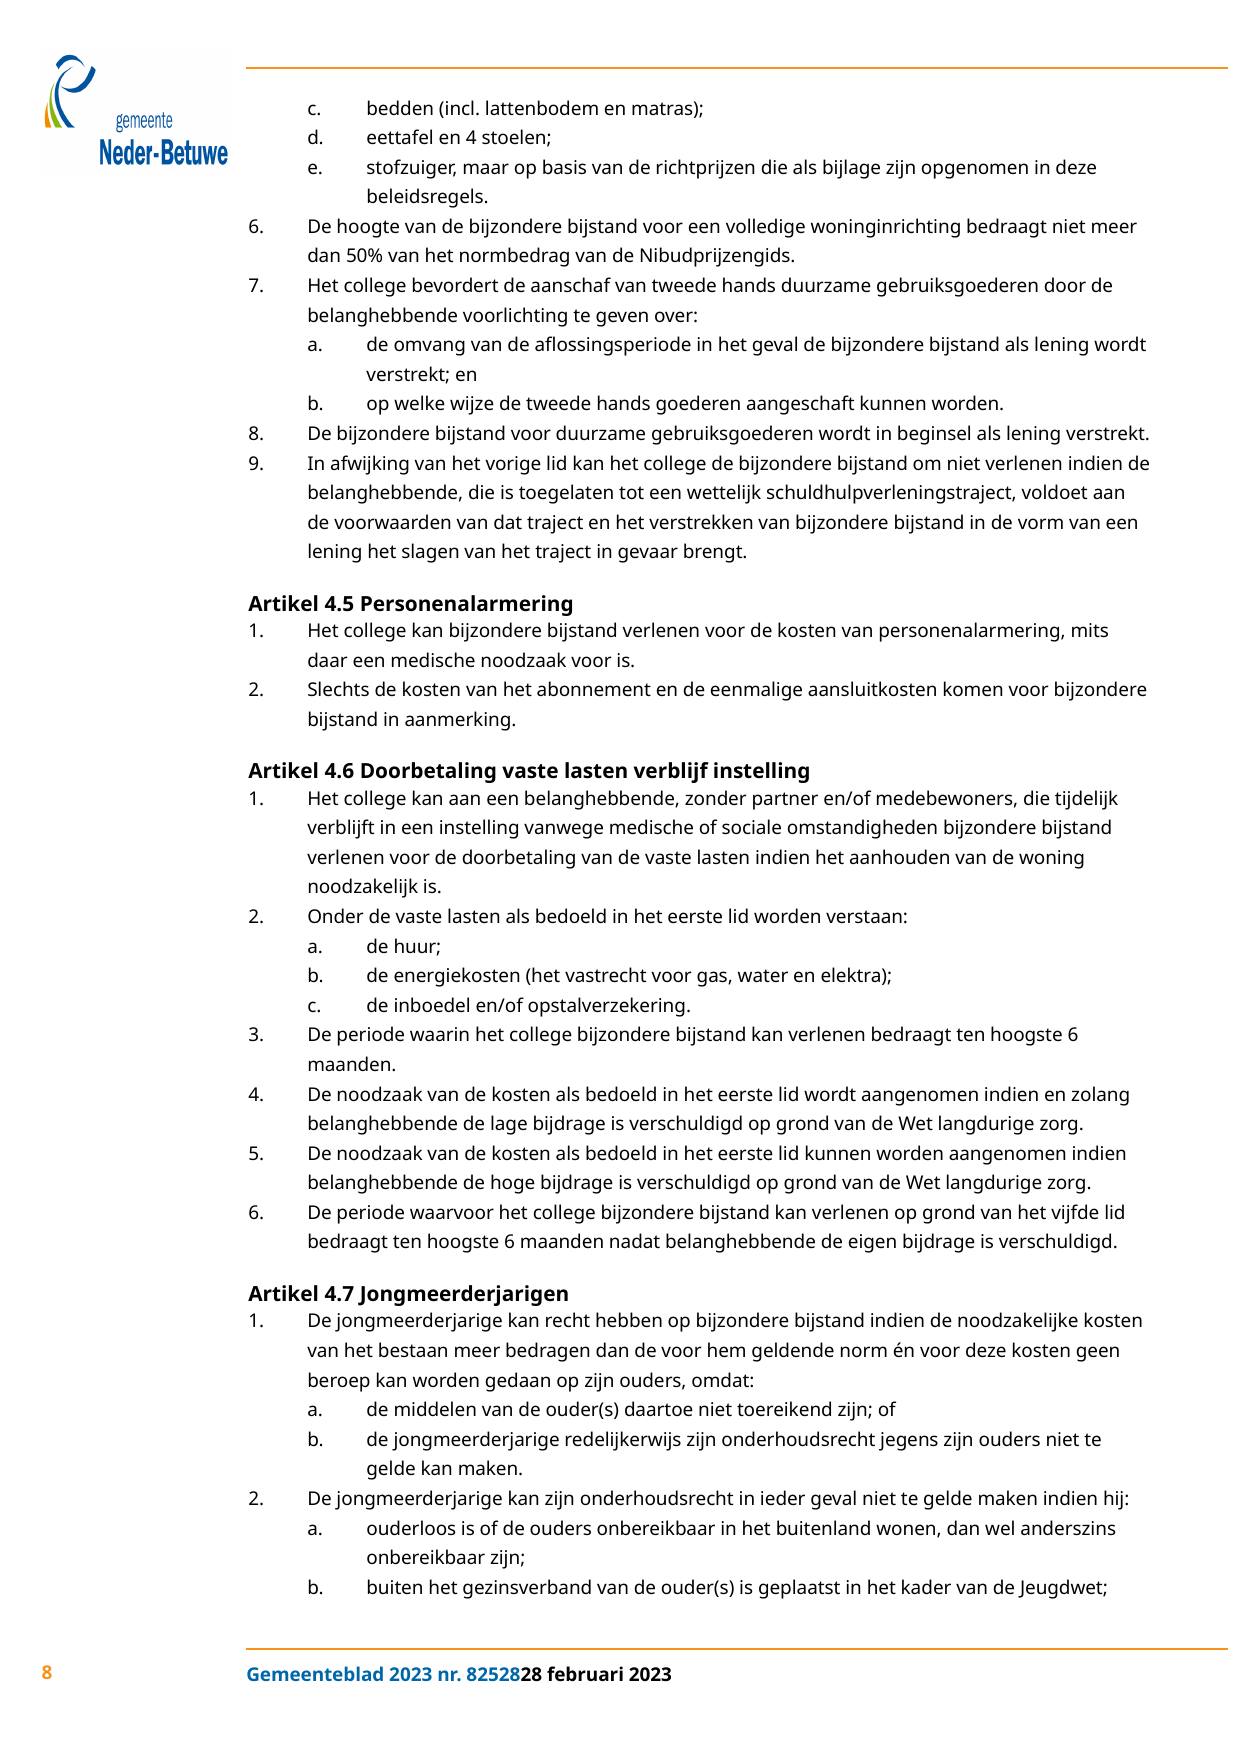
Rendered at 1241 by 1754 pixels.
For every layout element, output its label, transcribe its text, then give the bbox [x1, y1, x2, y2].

text Artikel 4.5 Personenalarmering [248, 589, 1152, 617]
list Slechts de kosten van het abonnement en de eenmalige aansluitkosten komen voor bijzondere bijstand in aanmerking. [248, 677, 1152, 732]
list De noodzaak van de kosten als bedoeld in het eerste lid wordt aangenomen indien en zolang belanghebbende de lage bijdrage is verschuldigd op grond van de Wet langdurige zorg. [248, 1081, 1152, 1136]
list De noodzaak van de kosten als bedoeld in het eerste lid kunnen worden aangenomen indien belanghebbende de hoge bijdrage is verschuldigd op grond van de Wet langdurige zorg. [248, 1140, 1152, 1195]
list bedden (incl. lattenbodem en matras); [307, 95, 1152, 121]
list Het college kan bijzondere bijstand verlenen voor de kosten van personenalarmering, mits daar een medische noodzaak voor is. [248, 617, 1152, 673]
list op welke wijze de tweede hands goederen aangeschaft kunnen worden. [307, 391, 1152, 416]
list buiten het gezinsverband van de ouder(s) is geplaatst in het kader van de Jeugdwet; [307, 1574, 1152, 1599]
list ouderloos is of de ouders onbereikbaar in het buitenland wonen, dan wel anderszins onbereikbaar zijn; [307, 1515, 1152, 1570]
list In afwijking van het vorige lid kan het college de bijzondere bijstand om niet verlenen indien de belanghebbende, die is toegelaten tot een wettelijk schuldhulpverleningstraject, voldoet aan de voorwaarden van dat traject en het verstrekken van bijzondere bijstand in de vorm van een lening het slagen van het traject in gevaar brengt. [248, 450, 1152, 564]
list De hoogte van de bijzondere bijstand voor een volledige woninginrichting bedraagt niet meer dan 50% van het normbedrag van de Nibudprijzengids. [248, 213, 1152, 268]
list Onder de vaste lasten als bedoeld in het eerste lid worden verstaan: [248, 903, 1152, 929]
list De bijzondere bijstand voor duurzame gebruiksgoederen wordt in beginsel als lening verstrekt. [248, 420, 1152, 446]
list de omvang van de aflossingsperiode in het geval de bijzondere bijstand als lening wordt verstrekt; en [307, 331, 1152, 387]
list eettafel en 4 stoelen; [307, 124, 1152, 150]
list de huur; [307, 933, 1152, 959]
list De periode waarvoor het college bijzondere bijstand kan verlenen op grond van het vijfde lid bedraagt ten hoogste 6 maanden nadat belanghebbende de eigen bijdrage is verschuldigd. [248, 1199, 1152, 1254]
list stofzuiger, maar op basis van de richtprijzen die als bijlage zijn opgenomen in deze beleidsregels. [307, 154, 1152, 209]
list De jongmeerderjarige kan zijn onderhoudsrecht in ieder geval niet te gelde maken indien hij: [248, 1485, 1152, 1511]
list de jongmeerderjarige redelijkerwijs zijn onderhoudsrecht jegens zijn ouders niet te gelde kan maken. [307, 1426, 1152, 1481]
text Artikel 4.7 Jongmeerderjarigen [248, 1279, 1152, 1308]
list Het college kan aan een belanghebbende, zonder partner en/of medebewoners, die tijdelijk verblijft in een instelling vanwege medische of sociale omstandigheden bijzondere bijstand verlenen voor de doorbetaling van de vaste lasten indien het aanhouden van de woning noodzakelijk is. [248, 785, 1152, 899]
picture [41, 47, 231, 172]
list Het college bevordert de aanschaf van tweede hands duurzame gebruiksgoederen door de belanghebbende voorlichting te geven over: [248, 272, 1152, 328]
list De periode waarin het college bijzondere bijstand kan verlenen bedraagt ten hoogste 6 maanden. [248, 1022, 1152, 1077]
list De jongmeerderjarige kan recht hebben op bijzondere bijstand indien de noodzakelijke kosten van het bestaan meer bedragen dan de voor hem geldende norm én voor deze kosten geen beroep kan worden gedaan op zijn ouders, omdat: [248, 1308, 1152, 1392]
list de middelen van de ouder(s) daartoe niet toereikend zijn; of [307, 1396, 1152, 1422]
list de inboedel en/of opstalverzekering. [307, 992, 1152, 1018]
list de energiekosten (het vastrecht voor gas, water en elektra); [307, 962, 1152, 988]
text Artikel 4.6 Doorbetaling vaste lasten verblijf instelling [248, 757, 1152, 785]
